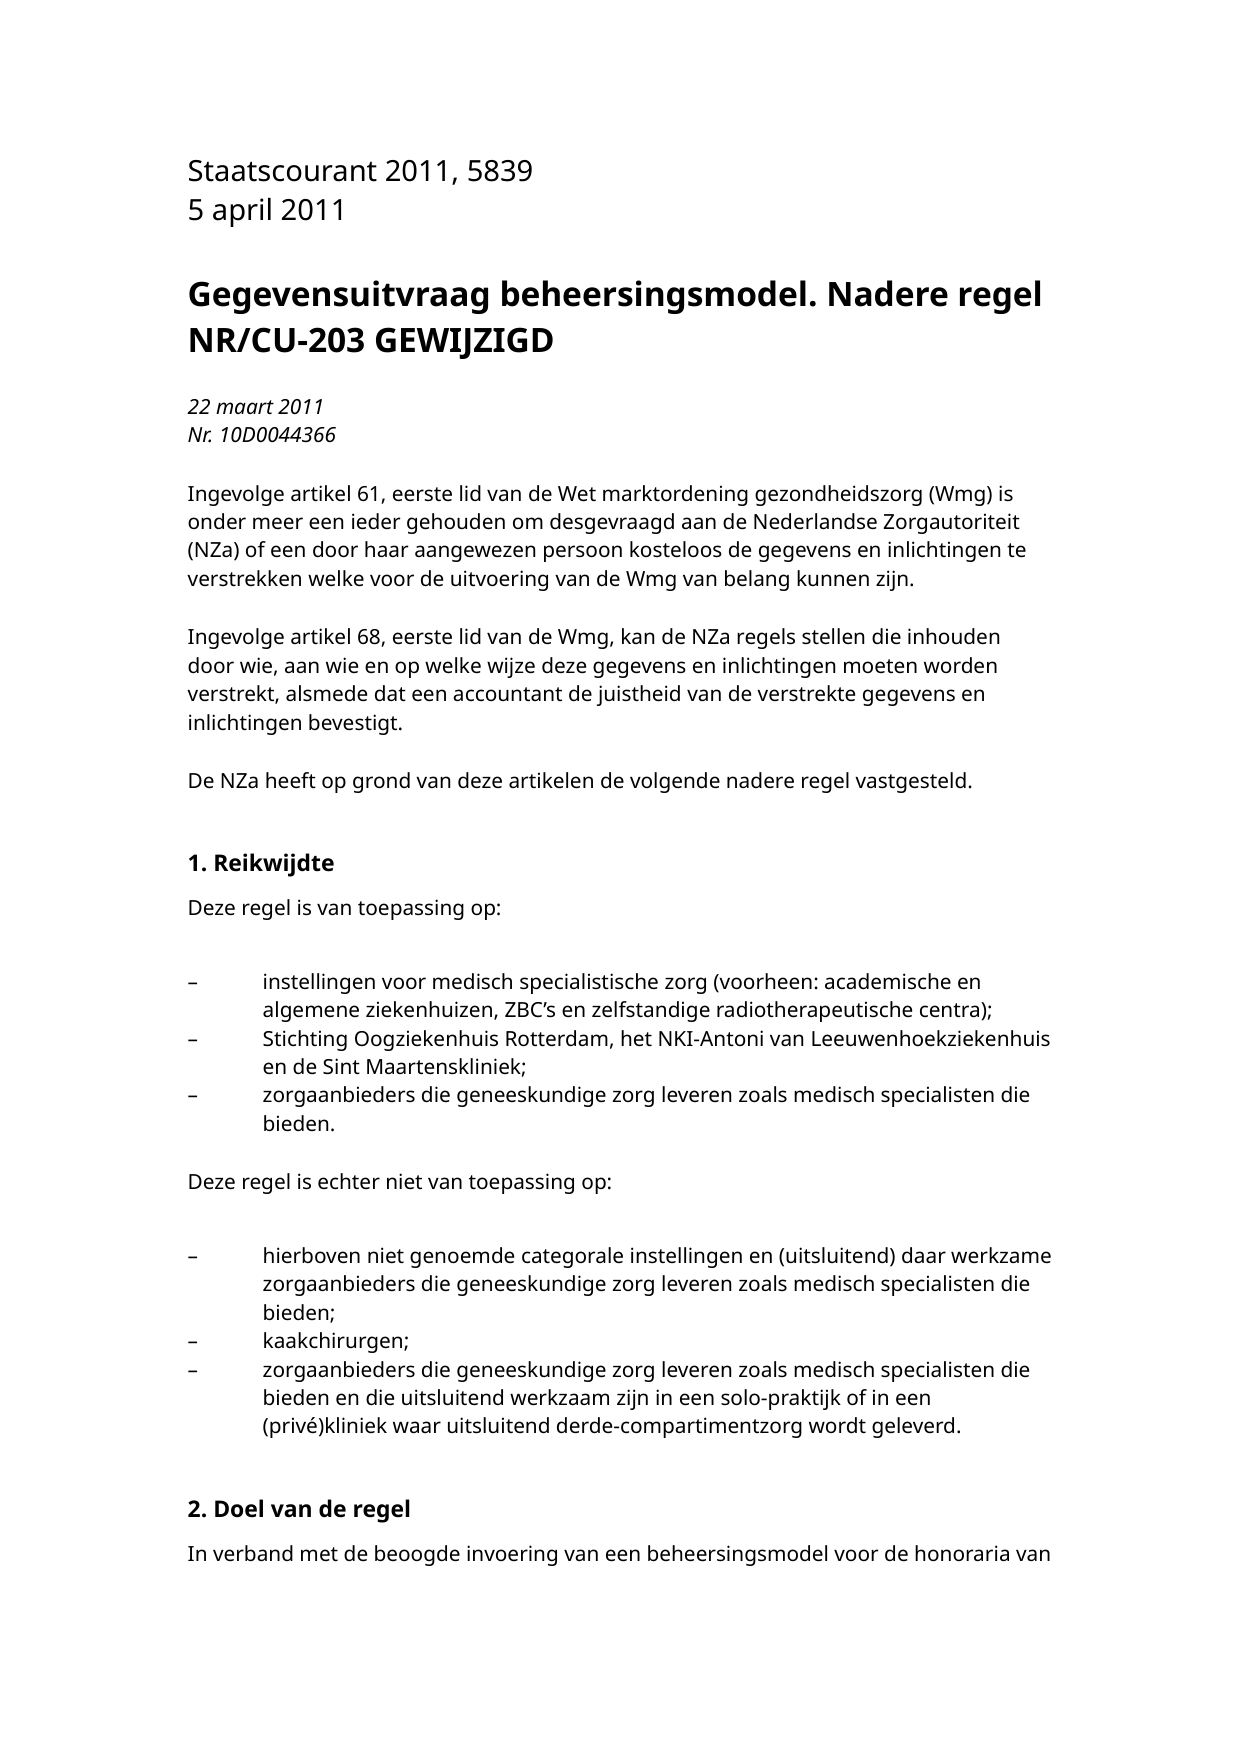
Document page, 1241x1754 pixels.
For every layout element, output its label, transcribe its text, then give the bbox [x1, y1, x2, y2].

text Ingevolge artikel 68, eerste lid van de Wmg, kan de NZa regels stellen die inhouden door wie, aan wie en op welke wijze deze gegevens en inlichtingen moeten worden verstrekt, alsmede dat een accountant de juistheid van de verstrekte gegevens en inlichtingen bevestigt. [187, 622, 1053, 736]
text 5 april 2011 [187, 190, 1053, 229]
text Ingevolge artikel 61, eerste lid van de Wet marktordening gezondheidszorg (Wmg) is onder meer een ieder gehouden om desgevraagd aan de Nederlandse Zorgautoriteit (NZa) of een door haar aangewezen persoon kosteloos de gegevens en inlichtingen te verstrekken welke voor de uitvoering van de Wmg van belang kunnen zijn. [187, 479, 1053, 592]
text Deze regel is van toepassing op: [187, 893, 1053, 922]
list Stichting Oogziekenhuis Rotterdam, het NKI-Antoni van Leeuwenhoekziekenhuis en de Sint Maartenskliniek; [187, 1024, 1053, 1081]
list zorgaanbieders die geneeskundige zorg leveren zoals medisch specialisten die bieden en die uitsluitend werkzaam zijn in een solo-praktijk of in een (privé)kliniek waar uitsluitend derde-compartimentzorg wordt geleverd. [187, 1355, 1053, 1440]
list hierboven niet genoemde categorale instellingen en (uitsluitend) daar werkzame zorgaanbieders die geneeskundige zorg leveren zoals medisch specialisten die bieden; [187, 1241, 1053, 1326]
subtitle 2. Doel van de regel [187, 1492, 1053, 1524]
text In verband met de beoogde invoering van een beheersingsmodel voor de honoraria van [187, 1539, 1053, 1567]
text 22 maart 2011 [187, 392, 1053, 420]
text Staatscourant 2011, 5839 [187, 150, 1053, 190]
text Deze regel is echter niet van toepassing op: [187, 1167, 1053, 1196]
list instellingen voor medisch specialistische zorg (voorheen: academische en algemene ziekenhuizen, ZBC’s en zelfstandige radiotherapeutische centra); [187, 967, 1053, 1024]
text De NZa heeft op grond van deze artikelen de volgende nadere regel vastgesteld. [187, 766, 1053, 795]
text Nr. 10D0044366 [187, 420, 1053, 449]
subtitle 1. Reikwijdte [187, 847, 1053, 878]
list kaakchirurgen; [187, 1326, 1053, 1355]
subtitle Gegevensuitvraag beheersingsmodel. Nadere regel NR/CU-203 GEWIJZIGD [187, 271, 1053, 362]
list zorgaanbieders die geneeskundige zorg leveren zoals medisch specialisten die bieden. [187, 1081, 1053, 1137]
